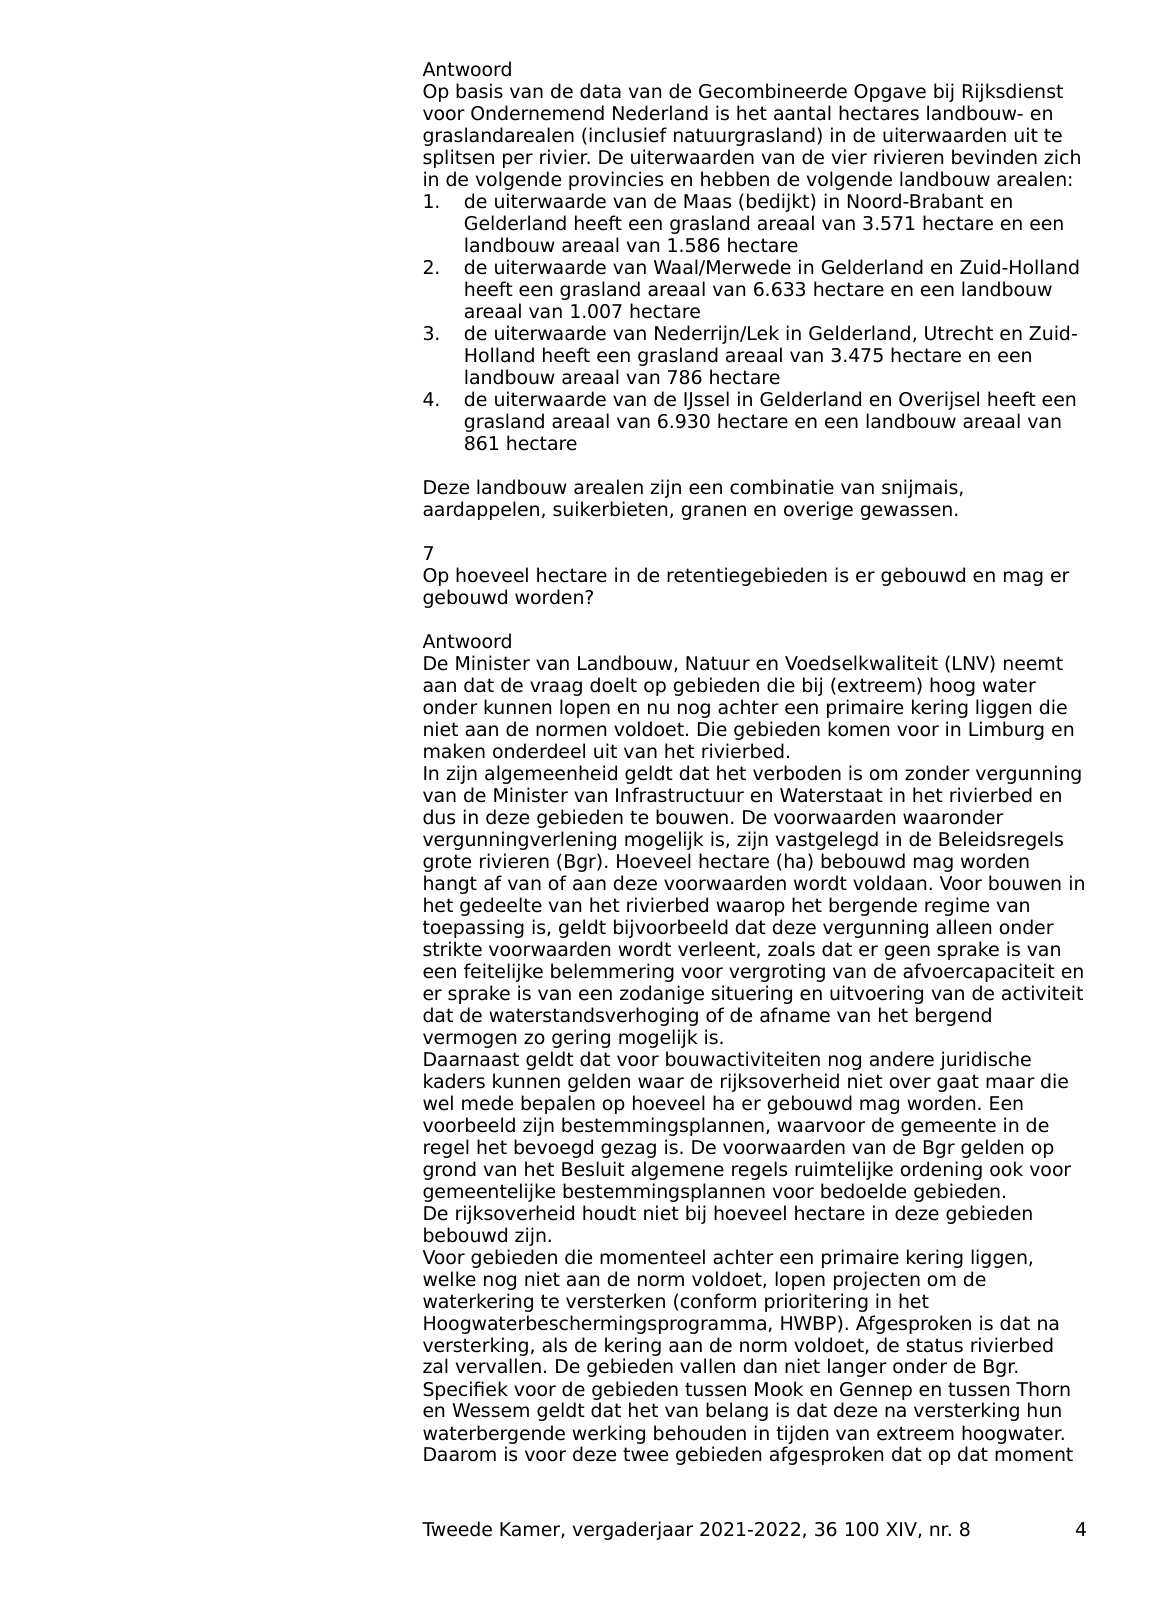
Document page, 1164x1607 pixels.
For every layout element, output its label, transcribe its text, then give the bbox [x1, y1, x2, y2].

text Antwoord [422, 59, 1087, 81]
text 3. de uiterwaarde van Nederrijn/Lek in Gelderland, Utrecht en Zuid-Holland heeft een grasland areaal van 3.475 hectare en een landbouw areaal van 786 hectare [422, 323, 1087, 389]
text Op hoeveel hectare in de retentiegebieden is er gebouwd en mag er gebouwd worden? [422, 565, 1087, 609]
text Op basis van de data van de Gecombineerde Opgave bij Rijksdienst voor Ondernemend Nederland is het aantal hectares landbouw- en graslandarealen (inclusief natuurgrasland) in de uiterwaarden uit te splitsen per rivier. De uiterwaarden van de vier rivieren bevinden zich in de volgende provincies en hebben de volgende landbouw arealen: [422, 81, 1087, 191]
text Deze landbouw arealen zijn een combinatie van snijmais, aardappelen, suikerbieten, granen en overige gewassen. [422, 477, 1087, 521]
text Antwoord [422, 631, 1087, 653]
text De rijksoverheid houdt niet bij hoeveel hectare in deze gebieden bebouwd zijn. [422, 1203, 1087, 1247]
text 2. de uiterwaarde van Waal/Merwede in Gelderland en Zuid-Holland heeft een grasland areaal van 6.633 hectare en een landbouw areaal van 1.007 hectare [422, 257, 1087, 323]
text 7 [422, 543, 1087, 565]
text 1. de uiterwaarde van de Maas (bedijkt) in Noord-Brabant en Gelderland heeft een grasland areaal van 3.571 hectare en een landbouw areaal van 1.586 hectare [422, 191, 1087, 257]
text 4. de uiterwaarde van de IJssel in Gelderland en Overijsel heeft een grasland areaal van 6.930 hectare en een landbouw areaal van 861 hectare [422, 389, 1087, 455]
text Voor gebieden die momenteel achter een primaire kering liggen, welke nog niet aan de norm voldoet, lopen projecten om de waterkering te versterken (conform prioritering in het Hoogwaterbeschermingsprogramma, HWBP). Afgesproken is dat na versterking, als de kering aan de norm voldoet, de status rivierbed zal vervallen. De gebieden vallen dan niet langer onder de Bgr. Specifiek voor de gebieden tussen Mook en Gennep en tussen Thorn en Wessem geldt dat het van belang is dat deze na versterking hun waterbergende werking behouden in tijden van extreem hoogwater. Daarom is voor deze twee gebieden afgesproken dat op dat moment [422, 1247, 1087, 1466]
text Daarnaast geldt dat voor bouwactiviteiten nog andere juridische kaders kunnen gelden waar de rijksoverheid niet over gaat maar die wel mede bepalen op hoeveel ha er gebouwd mag worden. Een voorbeeld zijn bestemmingsplannen, waarvoor de gemeente in de regel het bevoegd gezag is. De voorwaarden van de Bgr gelden op grond van het Besluit algemene regels ruimtelijke ordening ook voor gemeentelijke bestemmingsplannen voor bedoelde gebieden. [422, 1049, 1087, 1203]
text In zijn algemeenheid geldt dat het verboden is om zonder vergunning van de Minister van Infrastructuur en Waterstaat in het rivierbed en dus in deze gebieden te bouwen. De voorwaarden waaronder vergunningverlening mogelijk is, zijn vastgelegd in de Beleidsregels grote rivieren (Bgr). Hoeveel hectare (ha) bebouwd mag worden hangt af van of aan deze voorwaarden wordt voldaan. Voor bouwen in het gedeelte van het rivierbed waarop het bergende regime van toepassing is, geldt bijvoorbeeld dat deze vergunning alleen onder strikte voorwaarden wordt verleent, zoals dat er geen sprake is van een feitelijke belemmering voor vergroting van de afvoercapaciteit en er sprake is van een zodanige situering en uitvoering van de activiteit dat de waterstandsverhoging of de afname van het bergend vermogen zo gering mogelijk is. [422, 763, 1087, 1049]
text De Minister van Landbouw, Natuur en Voedselkwaliteit (LNV) neemt aan dat de vraag doelt op gebieden die bij (extreem) hoog water onder kunnen lopen en nu nog achter een primaire kering liggen die niet aan de normen voldoet. Die gebieden komen voor in Limburg en maken onderdeel uit van het rivierbed. [422, 653, 1087, 763]
